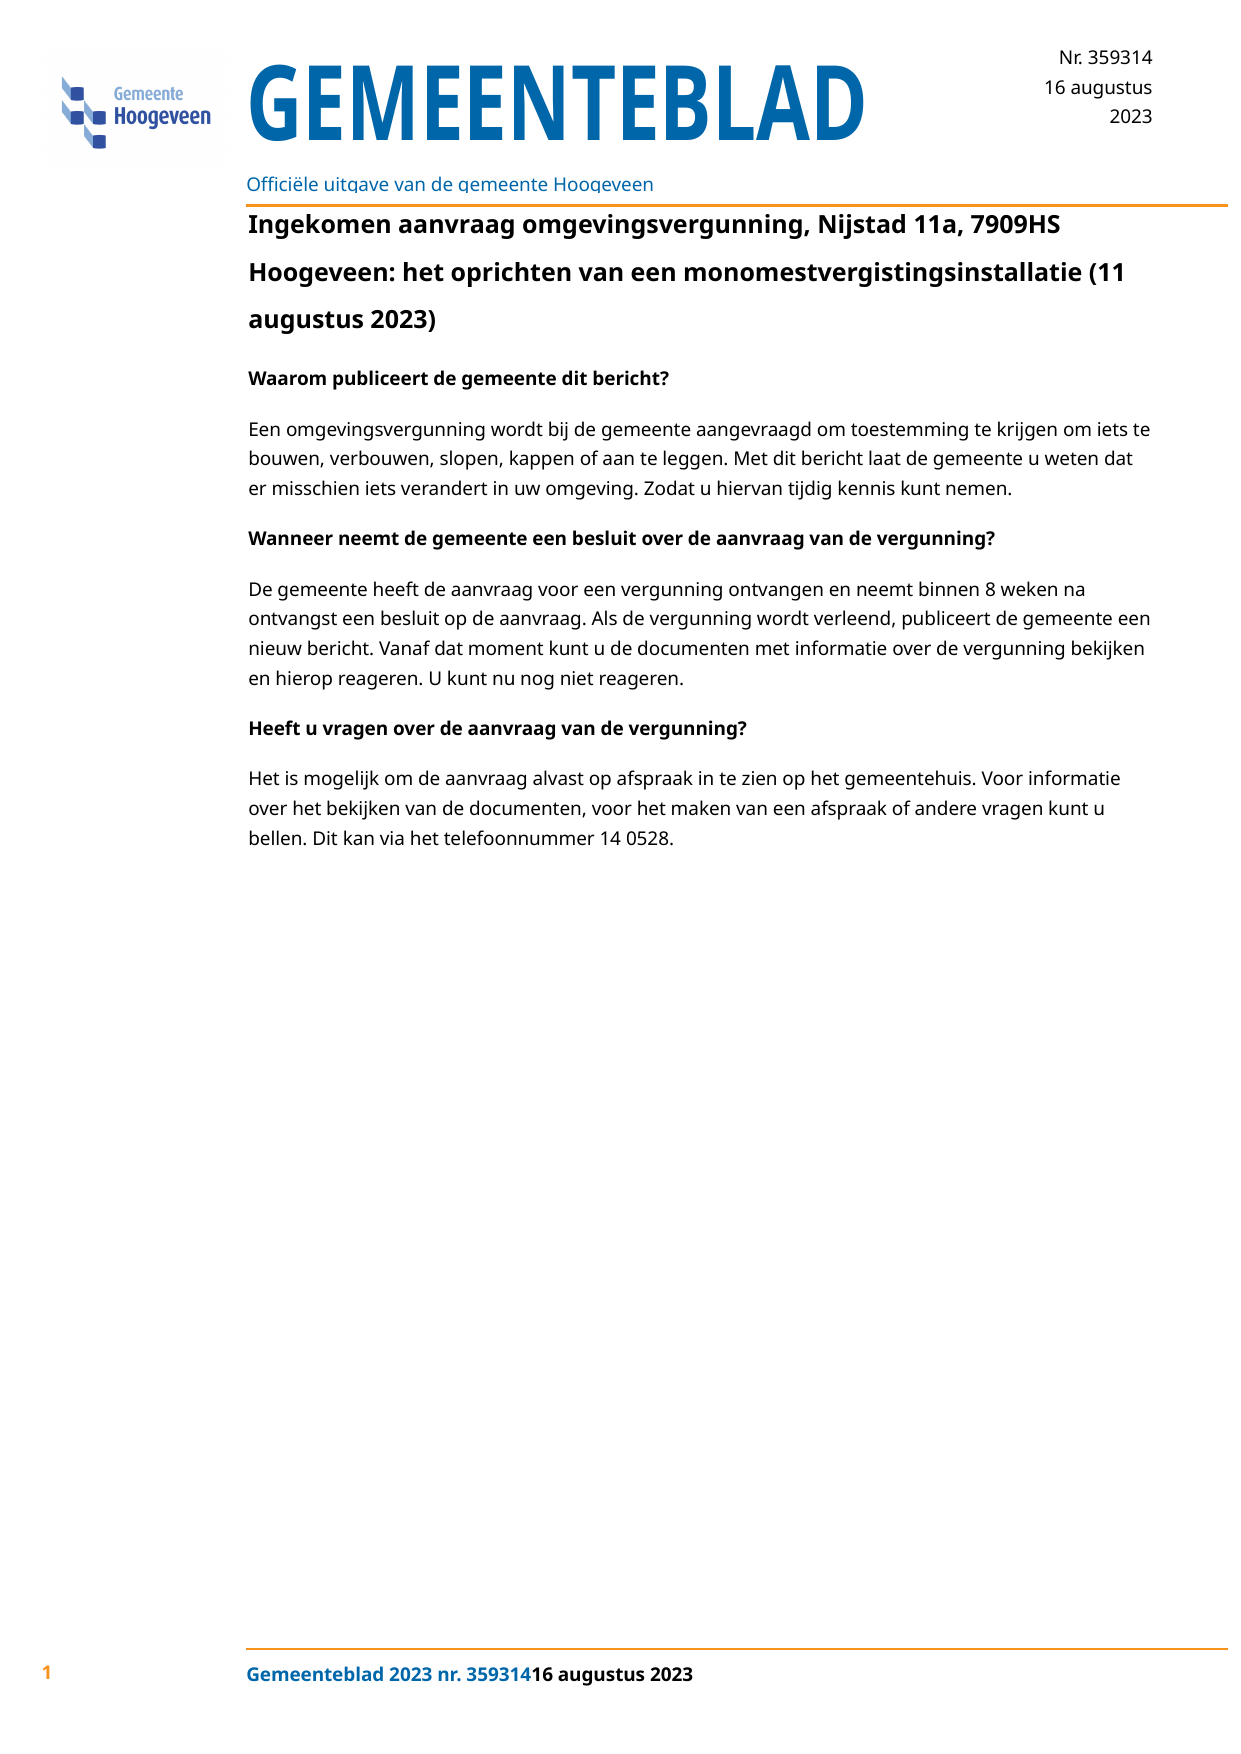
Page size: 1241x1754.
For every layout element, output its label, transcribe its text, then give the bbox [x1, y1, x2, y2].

text Ingekomen aanvraag omgevingsvergunning, Nijstad 11a, 7909HS Hoogeveen: het oprichten van een monomestvergistingsinstallatie (11 augustus 2023) [248, 207, 1152, 336]
text Waarom publiceert de gemeente dit bericht? [248, 366, 1152, 391]
text De gemeente heeft de aanvraag voor een vergunning ontvangen en neemt binnen 8 weken na ontvangst een besluit op de aanvraag. Als de vergunning wordt verleend, publiceert de gemeente een nieuw bericht. Vanaf dat moment kunt u de documenten met informatie over de vergunning bekijken en hierop reageren. U kunt nu nog niet reageren. [248, 576, 1152, 690]
text Een omgevingsvergunning wordt bij de gemeente aangevraagd om toestemming te krijgen om iets te bouwen, verbouwen, slopen, kappen of aan te leggen. Met dit bericht laat de gemeente u weten dat er misschien iets verandert in uw omgeving. Zodat u hiervan tijdig kennis kunt nemen. [248, 416, 1152, 501]
picture [41, 47, 231, 172]
text Heeft u vragen over de aanvraag van de vergunning? [248, 715, 1152, 741]
text Het is mogelijk om de aanvraag alvast op afspraak in te zien op het gemeentehuis. Voor informatie over het bekijken van de documenten, voor het maken van een afspraak of andere vragen kunt u bellen. Dit kan via het telefoonnummer 14 0528. [248, 766, 1152, 850]
text Wanneer neemt de gemeente een besluit over de aanvraag van de vergunning? [248, 526, 1152, 551]
